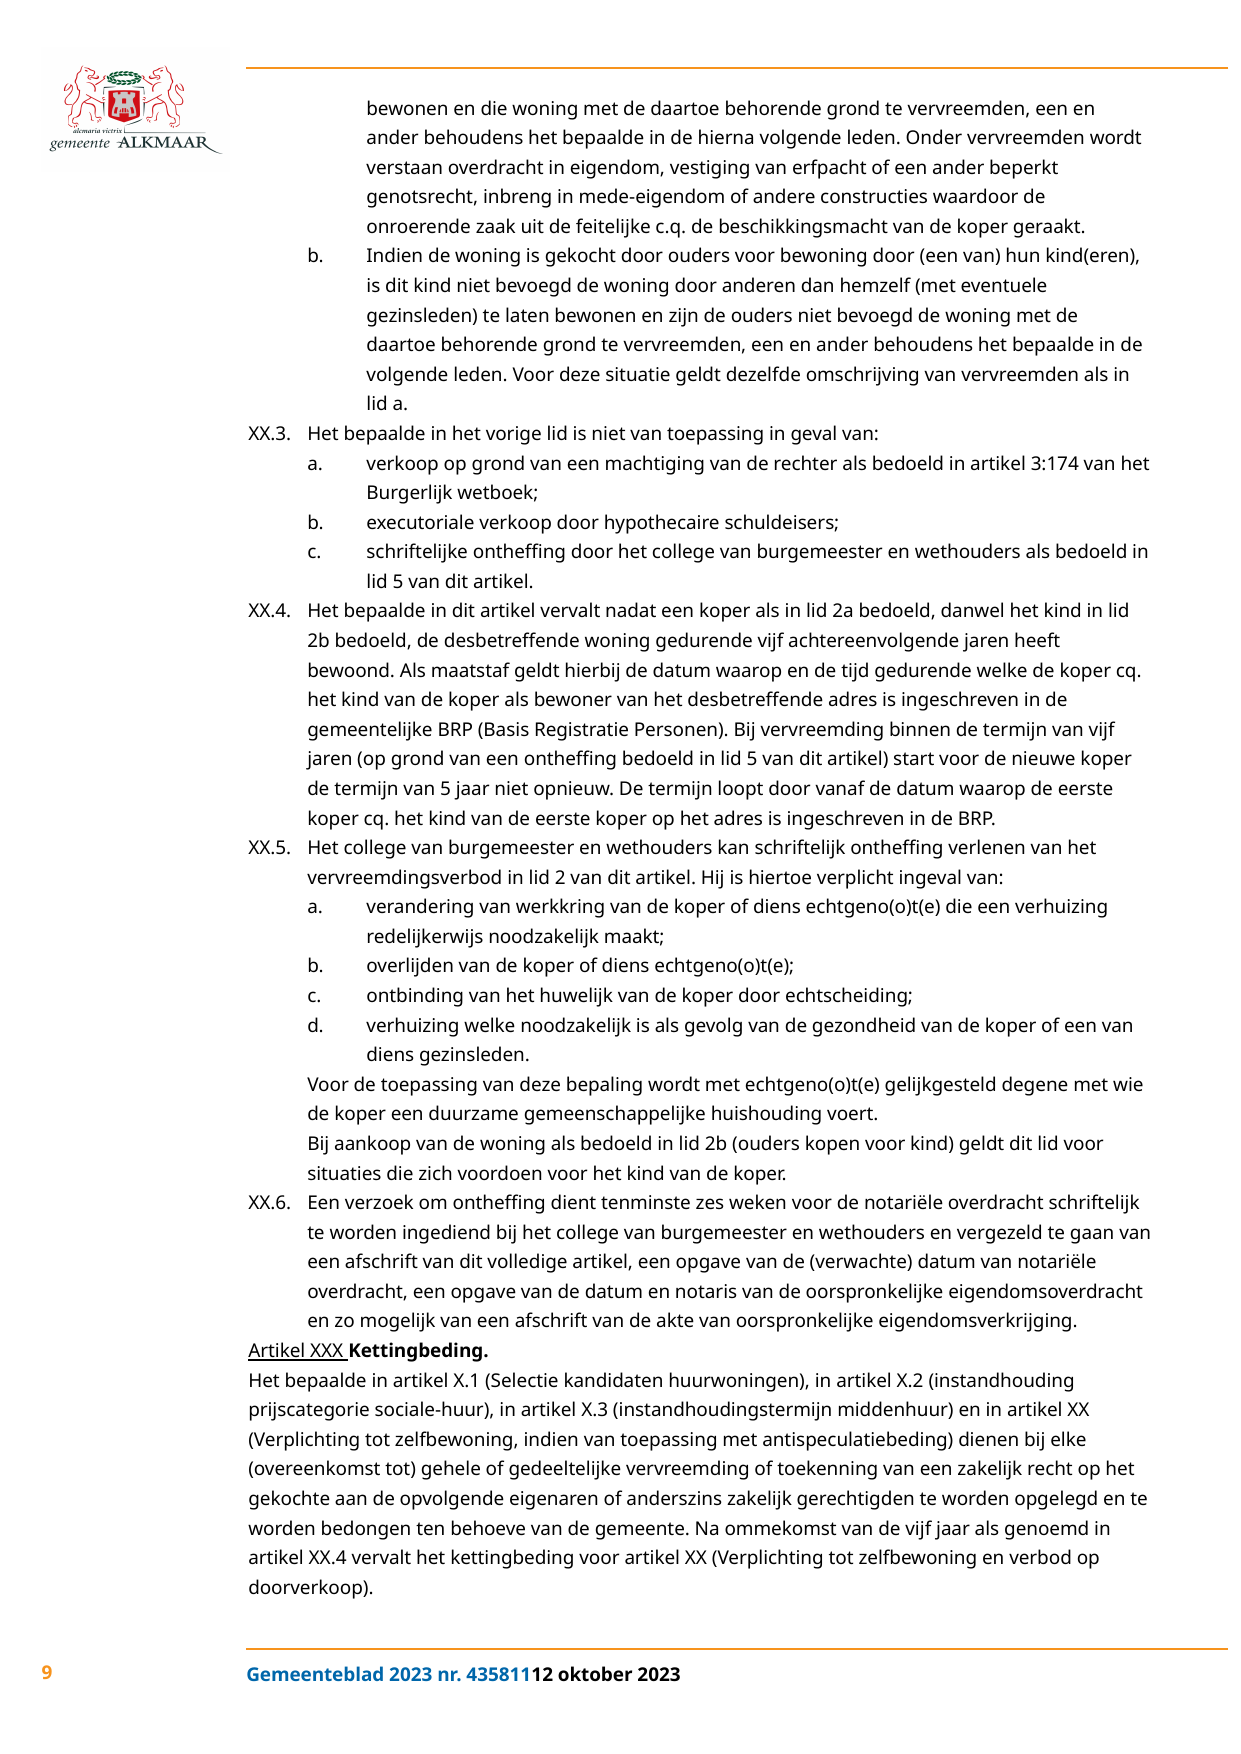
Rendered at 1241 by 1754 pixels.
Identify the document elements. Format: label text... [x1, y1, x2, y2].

list Indien de woning is gekocht door ouders voor bewoning door (een van) hun kind(eren), is dit kind niet bevoegd de woning door anderen dan hemzelf (met eventuele gezinsleden) te laten bewonen en zijn de ouders niet bevoegd de woning met de daartoe behorende grond te vervreemden, een en ander behoudens het bepaalde in de volgende leden. Voor deze situatie geldt dezelfde omschrijving van vervreemden als in lid a. [307, 243, 1152, 416]
list Het bepaalde in dit artikel vervalt nadat een koper als in lid 2a bedoeld, danwel het kind in lid 2b bedoeld, de desbetreffende woning gedurende vijf achtereenvolgende jaren heeft bewoond. Als maatstaf geldt hierbij de datum waarop en de tijd gedurende welke de koper cq. het kind van de koper als bewoner van het desbetreffende adres is ingeschreven in de gemeentelijke BRP (Basis Registratie Personen). Bij vervreemding binnen de termijn van vijf jaren (op grond van een ontheffing bedoeld in lid 5 van dit artikel) start voor de nieuwe koper de termijn van 5 jaar niet opnieuw. De termijn loopt door vanaf de datum waarop de eerste koper cq. het kind van de eerste koper op het adres is ingeschreven in de BRP. [248, 598, 1152, 831]
list verkoop op grond van een machtiging van de rechter als bedoeld in artikel 3:174 van het Burgerlijk wetboek; [307, 450, 1152, 505]
list Voor de toepassing van deze bepaling wordt met echtgeno(o)t(e) gelijkgesteld degene met wie de koper een duurzame gemeenschappelijke huishouding voert. [248, 1071, 1152, 1126]
text Het bepaalde in artikel X.1 (Selectie kandidaten huurwoningen), in artikel X.2 (instandhouding prijscategorie sociale-huur), in artikel X.3 (instandhoudingstermijn middenhuur) en in artikel XX (Verplichting tot zelfbewoning, indien van toepassing met antispeculatiebeding) dienen bij elke (overeenkomst tot) gehele of gedeeltelijke vervreemding of toekenning van een zakelijk recht op het gekochte aan de opvolgende eigenaren of anderszins zakelijk gerechtigden te worden opgelegd en te worden bedongen ten behoeve van de gemeente. Na ommekomst van de vijf jaar als genoemd in artikel XX.4 vervalt het kettingbeding voor artikel XX (Verplichting tot zelfbewoning en verbod op doorverkoop). [248, 1367, 1152, 1600]
list bewonen en die woning met de daartoe behorende grond te vervreemden, een en ander behoudens het bepaalde in de hierna volgende leden. Onder vervreemden wordt verstaan overdracht in eigendom, vestiging van erfpacht of een ander beperkt genotsrecht, inbreng in mede-eigendom of andere constructies waardoor de onroerende zaak uit de feitelijke c.q. de beschikkingsmacht van de koper geraakt. [307, 95, 1152, 239]
picture [41, 47, 231, 172]
list Bij aankoop van de woning als bedoeld in lid 2b (ouders kopen voor kind) geldt dit lid voor situaties die zich voordoen voor het kind van de koper. [248, 1130, 1152, 1186]
list Het bepaalde in het vorige lid is niet van toepassing in geval van: [248, 420, 1152, 446]
list overlijden van de koper of diens echtgeno(o)t(e); [307, 953, 1152, 978]
list verandering van werkkring van de koper of diens echtgeno(o)t(e) die een verhuizing redelijkerwijs noodzakelijk maakt; [307, 893, 1152, 949]
list Het college van burgemeester en wethouders kan schriftelijk ontheffing verlenen van het vervreemdingsverbod in lid 2 van dit artikel. Hij is hiertoe verplicht ingeval van: [248, 834, 1152, 890]
text Artikel XXX Kettingbeding. [248, 1337, 1152, 1363]
list schriftelijke ontheffing door het college van burgemeester en wethouders als bedoeld in lid 5 van dit artikel. [307, 538, 1152, 594]
list executoriale verkoop door hypothecaire schuldeisers; [307, 509, 1152, 535]
list Een verzoek om ontheffing dient tenminste zes weken voor de notariële overdracht schriftelijk te worden ingediend bij het college van burgemeester en wethouders en vergezeld te gaan van een afschrift van dit volledige artikel, een opgave van de (verwachte) datum van notariële overdracht, een opgave van de datum en notaris van de oorspronkelijke eigendomsoverdracht en zo mogelijk van een afschrift van de akte van oorspronkelijke eigendomsverkrijging. [248, 1189, 1152, 1333]
list verhuizing welke noodzakelijk is als gevolg van de gezondheid van de koper of een van diens gezinsleden. [307, 1012, 1152, 1067]
list ontbinding van het huwelijk van de koper door echtscheiding; [307, 982, 1152, 1008]
